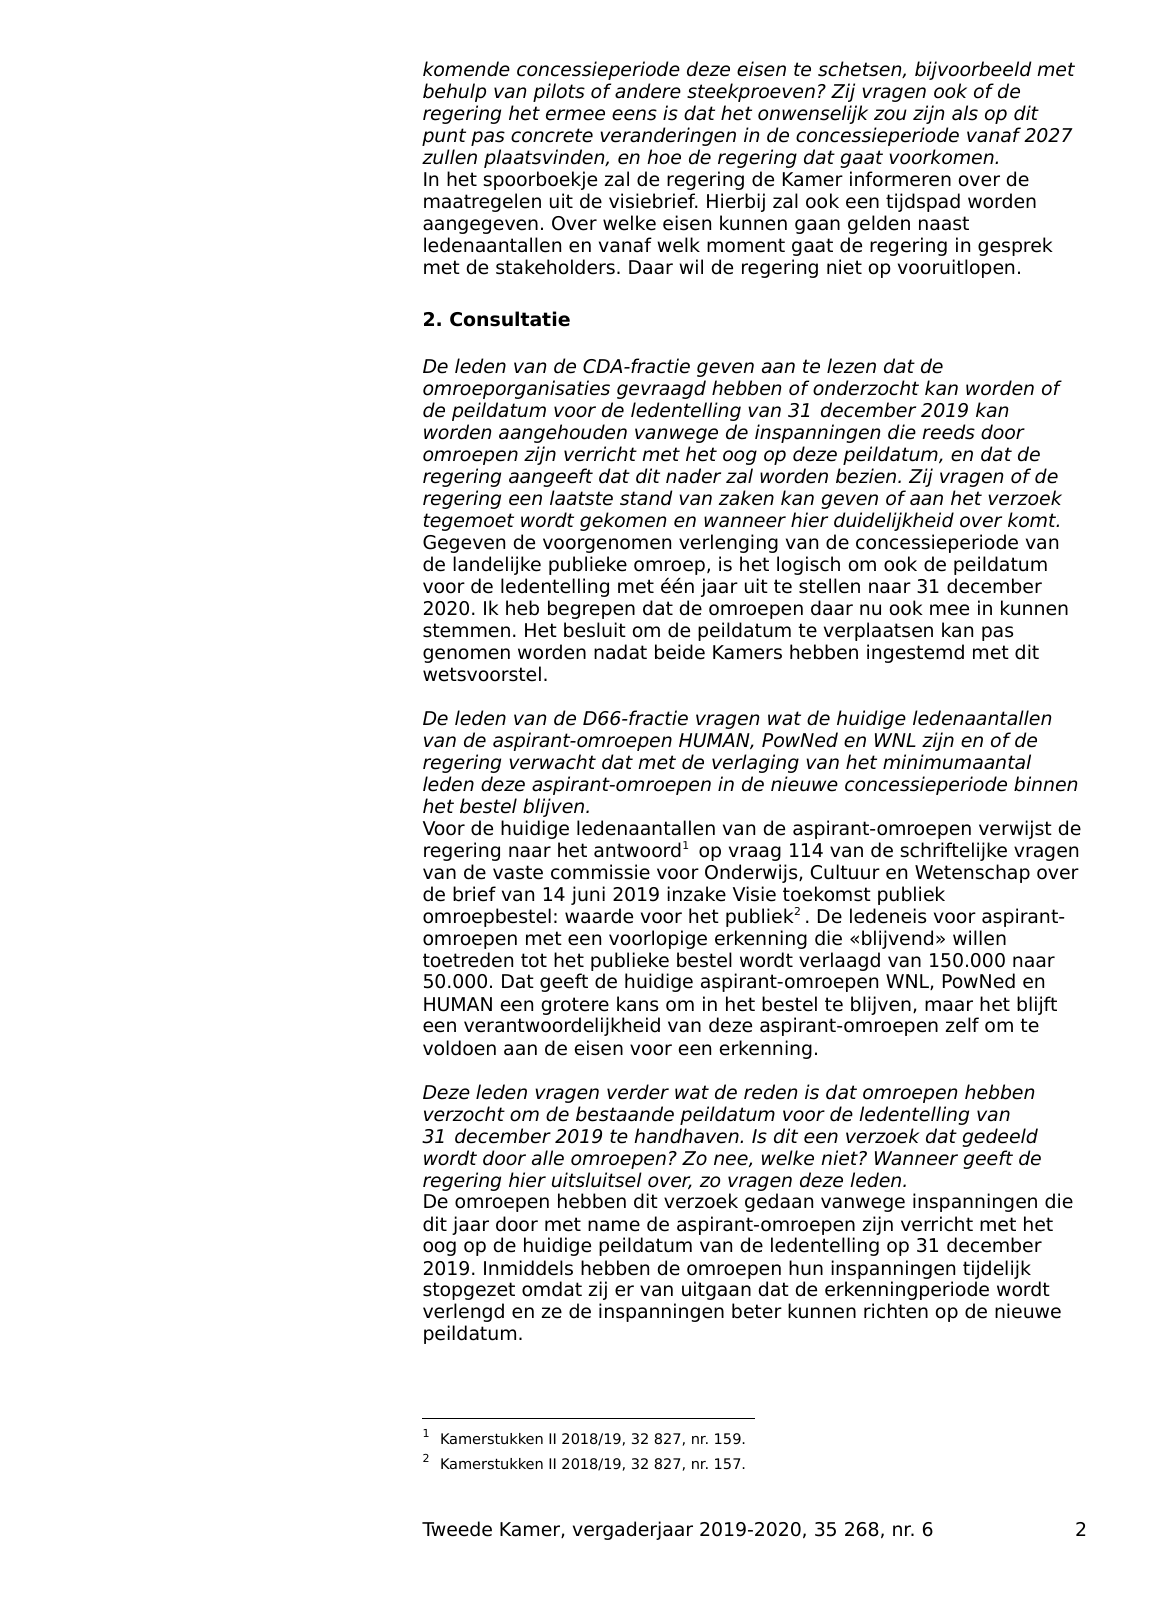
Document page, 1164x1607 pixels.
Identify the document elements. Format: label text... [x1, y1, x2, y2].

subtitle 2. Consultatie [422, 309, 1087, 331]
text Gegeven de voorgenomen verlenging van de concessieperiode van de landelijke publieke omroep, is het logisch om ook de peildatum voor de ledentelling met één jaar uit te stellen naar 31 december 2020. Ik heb begrepen dat de omroepen daar nu ook mee in kunnen stemmen. Het besluit om de peildatum te verplaatsen kan pas genomen worden nadat beide Kamers hebben ingestemd met dit wetsvoorstel. [422, 532, 1087, 686]
text De leden van de CDA-fractie geven aan te lezen dat de omroeporganisaties gevraagd hebben of onderzocht kan worden of de peildatum voor de ledentelling van 31 december 2019 kan worden aangehouden vanwege de inspanningen die reeds door omroepen zijn verricht met het oog op deze peildatum, en dat de regering aangeeft dat dit nader zal worden bezien. Zij vragen of de regering een laatste stand van zaken kan geven of aan het verzoek tegemoet wordt gekomen en wanneer hier duidelijkheid over komt. [422, 356, 1087, 532]
text In het spoorboekje zal de regering de Kamer informeren over de maatregelen uit de visiebrief. Hierbij zal ook een tijdspad worden aangegeven. Over welke eisen kunnen gaan gelden naast ledenaantallen en vanaf welk moment gaat de regering in gesprek met de stakeholders. Daar wil de regering niet op vooruitlopen. [422, 169, 1087, 279]
text Voor de huidige ledenaantallen van de aspirant-omroepen verwijst de regering naar het antwoord op vraag 114 van de schriftelijke vragen van de vaste commissie voor Onderwijs, Cultuur en Wetenschap over de brief van 14 juni 2019 inzake Visie toekomst publiek omroepbestel: waarde voor het publiek. De ledeneis voor aspirant-omroepen met een voorlopige erkenning die «blijvend» willen toetreden tot het publieke bestel wordt verlaagd van 150.000 naar 50.000. Dat geeft de huidige aspirant-omroepen WNL, PowNed en HUMAN een grotere kans om in het bestel te blijven, maar het blijft een verantwoordelijkheid van deze aspirant-omroepen zelf om te voldoen aan de eisen voor een erkenning. [422, 818, 1087, 1059]
text Deze leden vragen verder wat de reden is dat omroepen hebben verzocht om de bestaande peildatum voor de ledentelling van 31 december 2019 te handhaven. Is dit een verzoek dat gedeeld wordt door alle omroepen? Zo nee, welke niet? Wanneer geeft de regering hier uitsluitsel over, zo vragen deze leden. [422, 1082, 1087, 1191]
text De leden van de D66-fractie vragen wat de huidige ledenaantallen van de aspirant-omroepen HUMAN, PowNed en WNL zijn en of de regering verwacht dat met de verlaging van het minimumaantal leden deze aspirant-omroepen in de nieuwe concessieperiode binnen het bestel blijven. [422, 708, 1087, 818]
text De omroepen hebben dit verzoek gedaan vanwege inspanningen die dit jaar door met name de aspirant-omroepen zijn verricht met het oog op de huidige peildatum van de ledentelling op 31 december 2019. Inmiddels hebben de omroepen hun inspanningen tijdelijk stopgezet omdat zij er van uitgaan dat de erkenningperiode wordt verlengd en ze de inspanningen beter kunnen richten op de nieuwe peildatum. [422, 1191, 1087, 1345]
text komende concessieperiode deze eisen te schetsen, bijvoorbeeld met behulp van pilots of andere steekproeven? Zij vragen ook of de regering het ermee eens is dat het onwenselijk zou zijn als op dit punt pas concrete veranderingen in de concessieperiode vanaf 2027 zullen plaatsvinden, en hoe de regering dat gaat voorkomen. [422, 59, 1087, 169]
text Kamerstukken II 2018/19, 32 827, nr. 159. [422, 1427, 1087, 1449]
text Kamerstukken II 2018/19, 32 827, nr. 157. [422, 1452, 1087, 1474]
